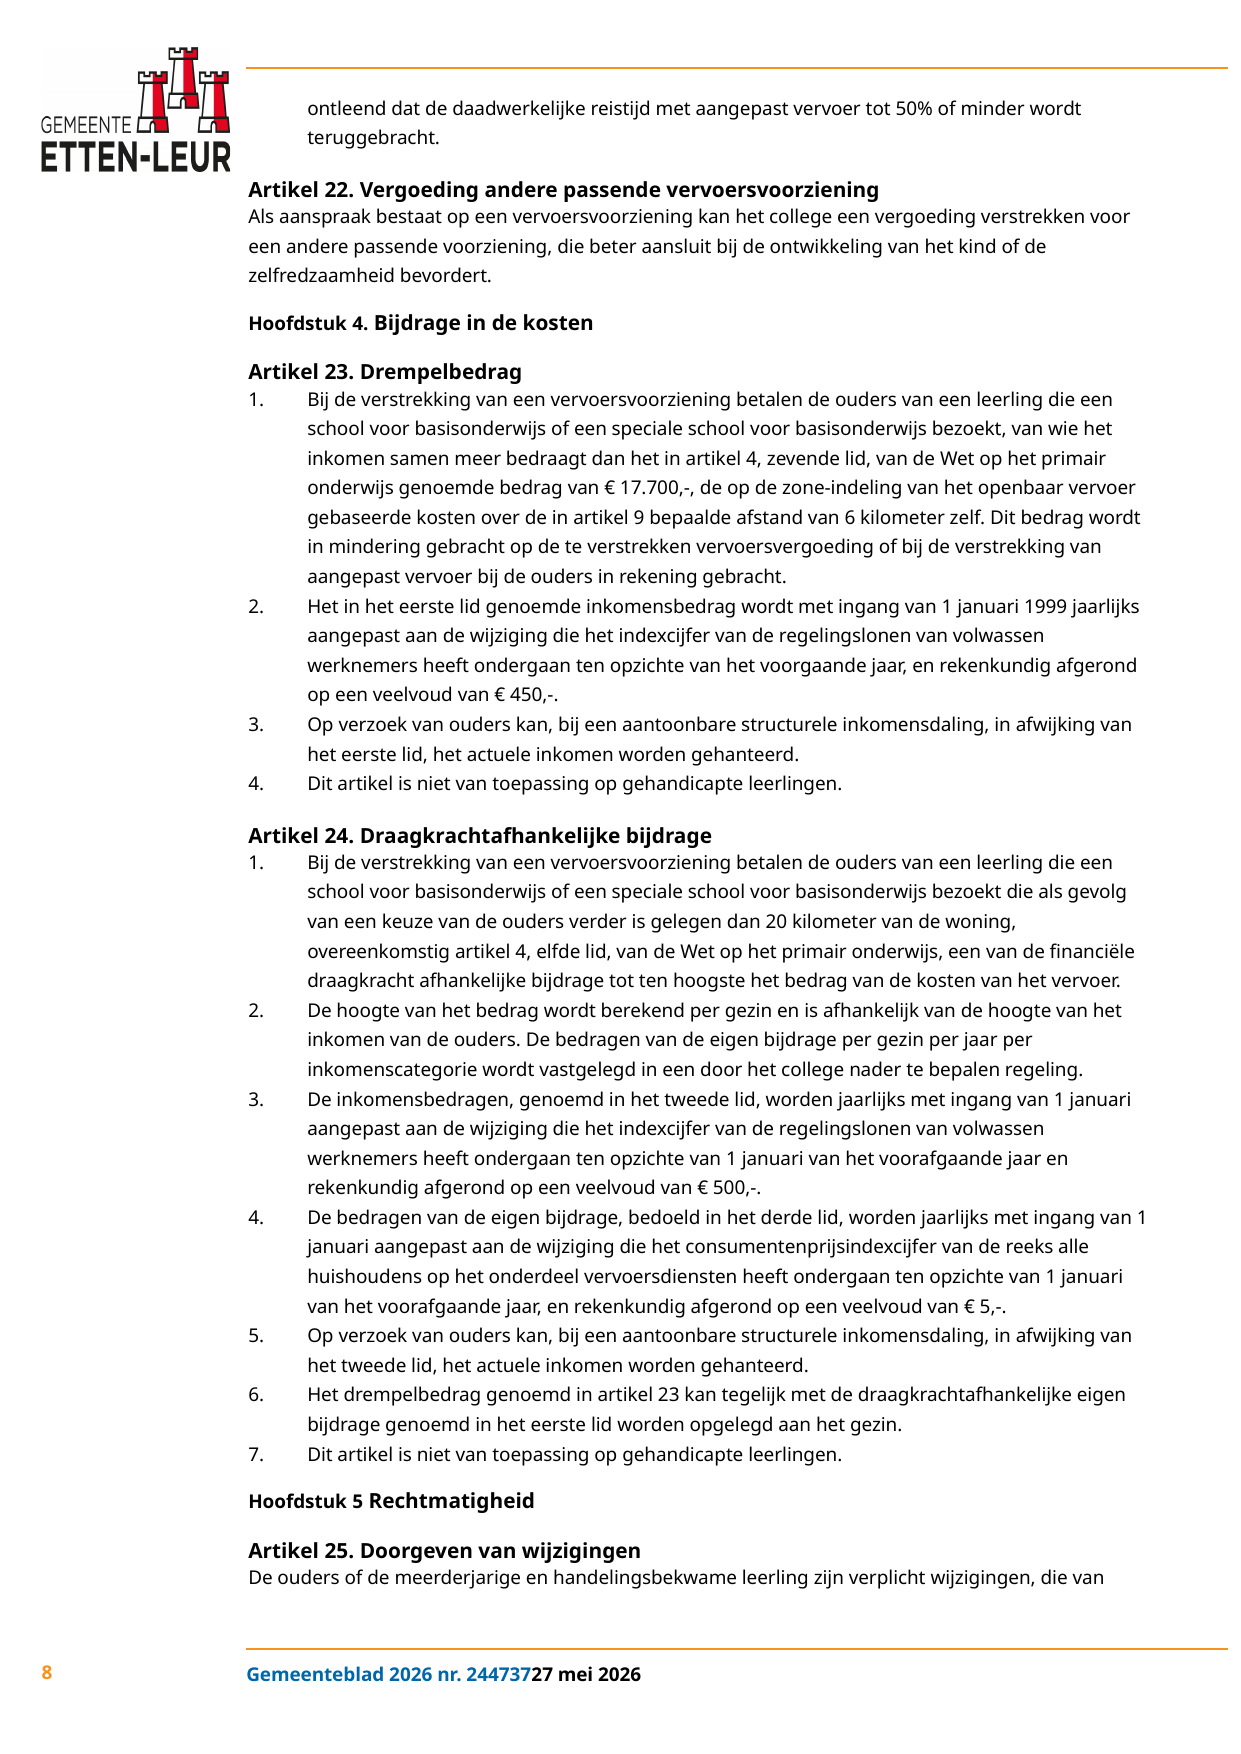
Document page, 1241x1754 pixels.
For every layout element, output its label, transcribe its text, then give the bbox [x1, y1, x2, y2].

list Dit artikel is niet van toepassing op gehandicapte leerlingen. [248, 770, 1152, 796]
list Op verzoek van ouders kan, bij een aantoonbare structurele inkomensdaling, in afwijking van het tweede lid, het actuele inkomen worden gehanteerd. [248, 1322, 1152, 1378]
text Artikel 22. Vergoeding andere passende vervoersvoorziening [248, 175, 1152, 203]
text Artikel 23. Drempelbedrag [248, 357, 1152, 386]
picture [41, 47, 231, 172]
text Artikel 24. Draagkrachtafhankelijke bijdrage [248, 821, 1152, 849]
list De bedragen van de eigen bijdrage, bedoeld in het derde lid, worden jaarlijks met ingang van 1 januari aangepast aan de wijziging die het consumentenprijsindexcijfer van de reeks alle huishoudens op het onderdeel vervoersdiensten heeft ondergaan ten opzichte van 1 januari van het voorafgaande jaar, en rekenkundig afgerond op een veelvoud van € 5,-. [248, 1204, 1152, 1319]
text Artikel 25. Doorgeven van wijzigingen [248, 1536, 1152, 1564]
list ontleend dat de daadwerkelijke reistijd met aangepast vervoer tot 50% of minder wordt teruggebracht. [248, 95, 1152, 150]
list Dit artikel is niet van toepassing op gehandicapte leerlingen. [248, 1441, 1152, 1467]
list De inkomensbedragen, genoemd in het tweede lid, worden jaarlijks met ingang van 1 januari aangepast aan de wijziging die het indexcijfer van de regelingslonen van volwassen werknemers heeft ondergaan ten opzichte van 1 januari van het voorafgaande jaar en rekenkundig afgerond op een veelvoud van € 500,-. [248, 1086, 1152, 1200]
text De ouders of de meerderjarige en handelingsbekwame leerling zijn verplicht wijzigingen, die van [248, 1564, 1152, 1590]
list Het in het eerste lid genoemde inkomensbedrag wordt met ingang van 1 januari 1999 jaarlijks aangepast aan de wijziging die het indexcijfer van de regelingslonen van volwassen werknemers heeft ondergaan ten opzichte van het voorgaande jaar, en rekenkundig afgerond op een veelvoud van € 450,-. [248, 593, 1152, 707]
text Hoofdstuk 4. Bijdrage in de kosten [248, 308, 1152, 336]
list Bij de verstrekking van een vervoersvoorziening betalen de ouders van een leerling die een school voor basisonderwijs of een speciale school voor basisonderwijs bezoekt, van wie het inkomen samen meer bedraagt dan het in artikel 4, zevende lid, van de Wet op het primair onderwijs genoemde bedrag van € 17.700,-, de op de zone-indeling van het openbaar vervoer gebaseerde kosten over de in artikel 9 bepaalde afstand van 6 kilometer zelf. Dit bedrag wordt in mindering gebracht op de te verstrekken vervoersvergoeding of bij de verstrekking van aangepast vervoer bij de ouders in rekening gebracht. [248, 386, 1152, 589]
list Het drempelbedrag genoemd in artikel 23 kan tegelijk met de draagkrachtafhankelijke eigen bijdrage genoemd in het eerste lid worden opgelegd aan het gezin. [248, 1382, 1152, 1437]
text Als aanspraak bestaat op een vervoersvoorziening kan het college een vergoeding verstrekken voor een andere passende voorziening, die beter aansluit bij de ontwikkeling van het kind of de zelfredzaamheid bevordert. [248, 203, 1152, 288]
list Bij de verstrekking van een vervoersvoorziening betalen de ouders van een leerling die een school voor basisonderwijs of een speciale school voor basisonderwijs bezoekt die als gevolg van een keuze van de ouders verder is gelegen dan 20 kilometer van de woning, overeenkomstig artikel 4, elfde lid, van de Wet op het primair onderwijs, een van de financiële draagkracht afhankelijke bijdrage tot ten hoogste het bedrag van de kosten van het vervoer. [248, 849, 1152, 993]
list De hoogte van het bedrag wordt berekend per gezin en is afhankelijk van de hoogte van het inkomen van de ouders. De bedragen van de eigen bijdrage per gezin per jaar per inkomenscategorie wordt vastgelegd in een door het college nader te bepalen regeling. [248, 997, 1152, 1082]
text Hoofdstuk 5 Rechtmatigheid [248, 1486, 1152, 1515]
list Op verzoek van ouders kan, bij een aantoonbare structurele inkomensdaling, in afwijking van het eerste lid, het actuele inkomen worden gehanteerd. [248, 711, 1152, 766]
